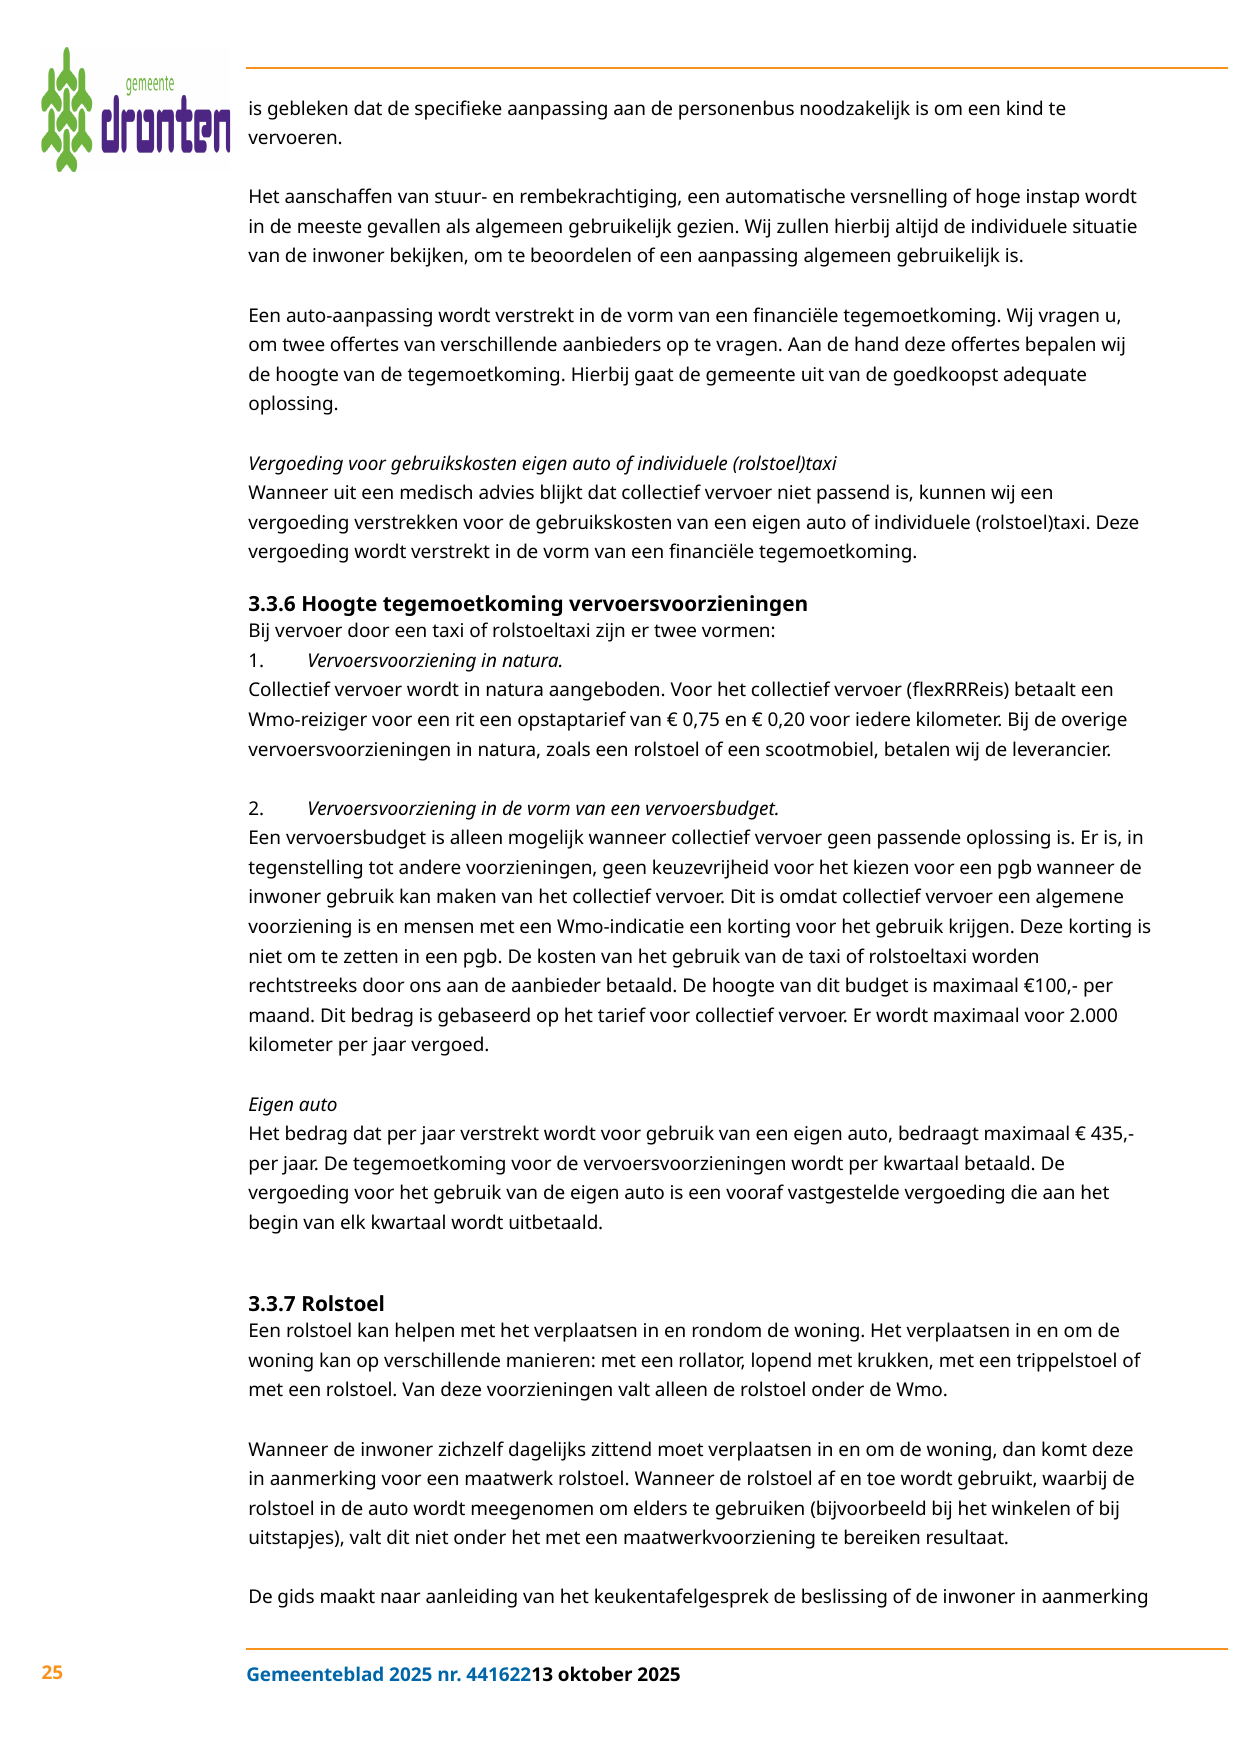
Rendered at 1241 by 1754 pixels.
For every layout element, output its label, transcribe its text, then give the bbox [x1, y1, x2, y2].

text is gebleken dat de specifieke aanpassing aan de personenbus noodzakelijk is om een kind te vervoeren. [248, 95, 1152, 150]
text Het bedrag dat per jaar verstrekt wordt voor gebruik van een eigen auto, bedraagt maximaal € 435,- per jaar. De tegemoetkoming voor de vervoersvoorzieningen wordt per kwartaal betaald. De vergoeding voor het gebruik van de eigen auto is een vooraf vastgestelde vergoeding die aan het begin van elk kwartaal wordt uitbetaald. [248, 1120, 1152, 1235]
text Het aanschaffen van stuur- en rembekrachtiging, een automatische versnelling of hoge instap wordt in de meeste gevallen als algemeen gebruikelijk gezien. Wij zullen hierbij altijd de individuele situatie van de inwoner bekijken, om te beoordelen of een aanpassing algemeen gebruikelijk is. [248, 183, 1152, 268]
text Een rolstoel kan helpen met het verplaatsen in en rondom de woning. Het verplaatsen in en om de woning kan op verschillende manieren: met een rollator, lopend met krukken, met een trippelstoel of met een rolstoel. Van deze voorzieningen valt alleen de rolstoel onder de Wmo. [248, 1317, 1152, 1402]
text Wanneer de inwoner zichzelf dagelijks zittend moet verplaatsen in en om de woning, dan komt deze in aanmerking voor een maatwerk rolstoel. Wanneer de rolstoel af en toe wordt gebruikt, waarbij de rolstoel in de auto wordt meegenomen om elders te gebruiken (bijvoorbeeld bij het winkelen of bij uitstapjes), valt dit niet onder het met een maatwerkvoorziening te bereiken resultaat. [248, 1436, 1152, 1550]
text 3.3.7 Rolstoel [248, 1289, 1152, 1317]
text Bij vervoer door een taxi of rolstoeltaxi zijn er twee vormen: [248, 617, 1152, 643]
text Een vervoersbudget is alleen mogelijk wanneer collectief vervoer geen passende oplossing is. Er is, in tegenstelling tot andere voorzieningen, geen keuzevrijheid voor het kiezen voor een pgb wanneer de inwoner gebruik kan maken van het collectief vervoer. Dit is omdat collectief vervoer een algemene voorziening is en mensen met een Wmo-indicatie een korting voor het gebruik krijgen. Deze korting is niet om te zetten in een pgb. De kosten van het gebruik van de taxi of rolstoeltaxi worden rechtstreeks door ons aan de aanbieder betaald. De hoogte van dit budget is maximaal €100,- per maand. Dit bedrag is gebaseerd op het tarief voor collectief vervoer. Er wordt maximaal voor 2.000 kilometer per jaar vergoed. [248, 824, 1152, 1057]
text Collectief vervoer wordt in natura aangeboden. Voor het collectief vervoer (flexRRReis) betaalt een Wmo-reiziger voor een rit een opstaptarief van € 0,75 en € 0,20 voor iedere kilometer. Bij de overige vervoersvoorzieningen in natura, zoals een rolstoel of een scootmobiel, betalen wij de leverancier. [248, 677, 1152, 761]
text Wanneer uit een medisch advies blijkt dat collectief vervoer niet passend is, kunnen wij een vergoeding verstrekken voor de gebruikskosten van een eigen auto of individuele (rolstoel)taxi. Deze vergoeding wordt verstrekt in de vorm van een financiële tegemoetkoming. [248, 479, 1152, 564]
text Eigen auto [248, 1091, 1152, 1116]
list Vervoersvoorziening in natura. [248, 647, 1152, 673]
text Een auto-aanpassing wordt verstrekt in de vorm van een financiële tegemoetkoming. Wij vragen u, om twee offertes van verschillende aanbieders op te vragen. Aan de hand deze offertes bepalen wij de hoogte van de tegemoetkoming. Hierbij gaat de gemeente uit van de goedkoopst adequate oplossing. [248, 302, 1152, 416]
text Vergoeding voor gebruikskosten eigen auto of individuele (rolstoel)taxi [248, 450, 1152, 476]
list Vervoersvoorziening in de vorm van een vervoersbudget. [248, 795, 1152, 821]
text 3.3.6 Hoogte tegemoetkoming vervoersvoorzieningen [248, 589, 1152, 617]
text De gids maakt naar aanleiding van het keukentafelgesprek de beslissing of de inwoner in aanmerking [248, 1584, 1152, 1609]
picture [41, 47, 231, 172]
